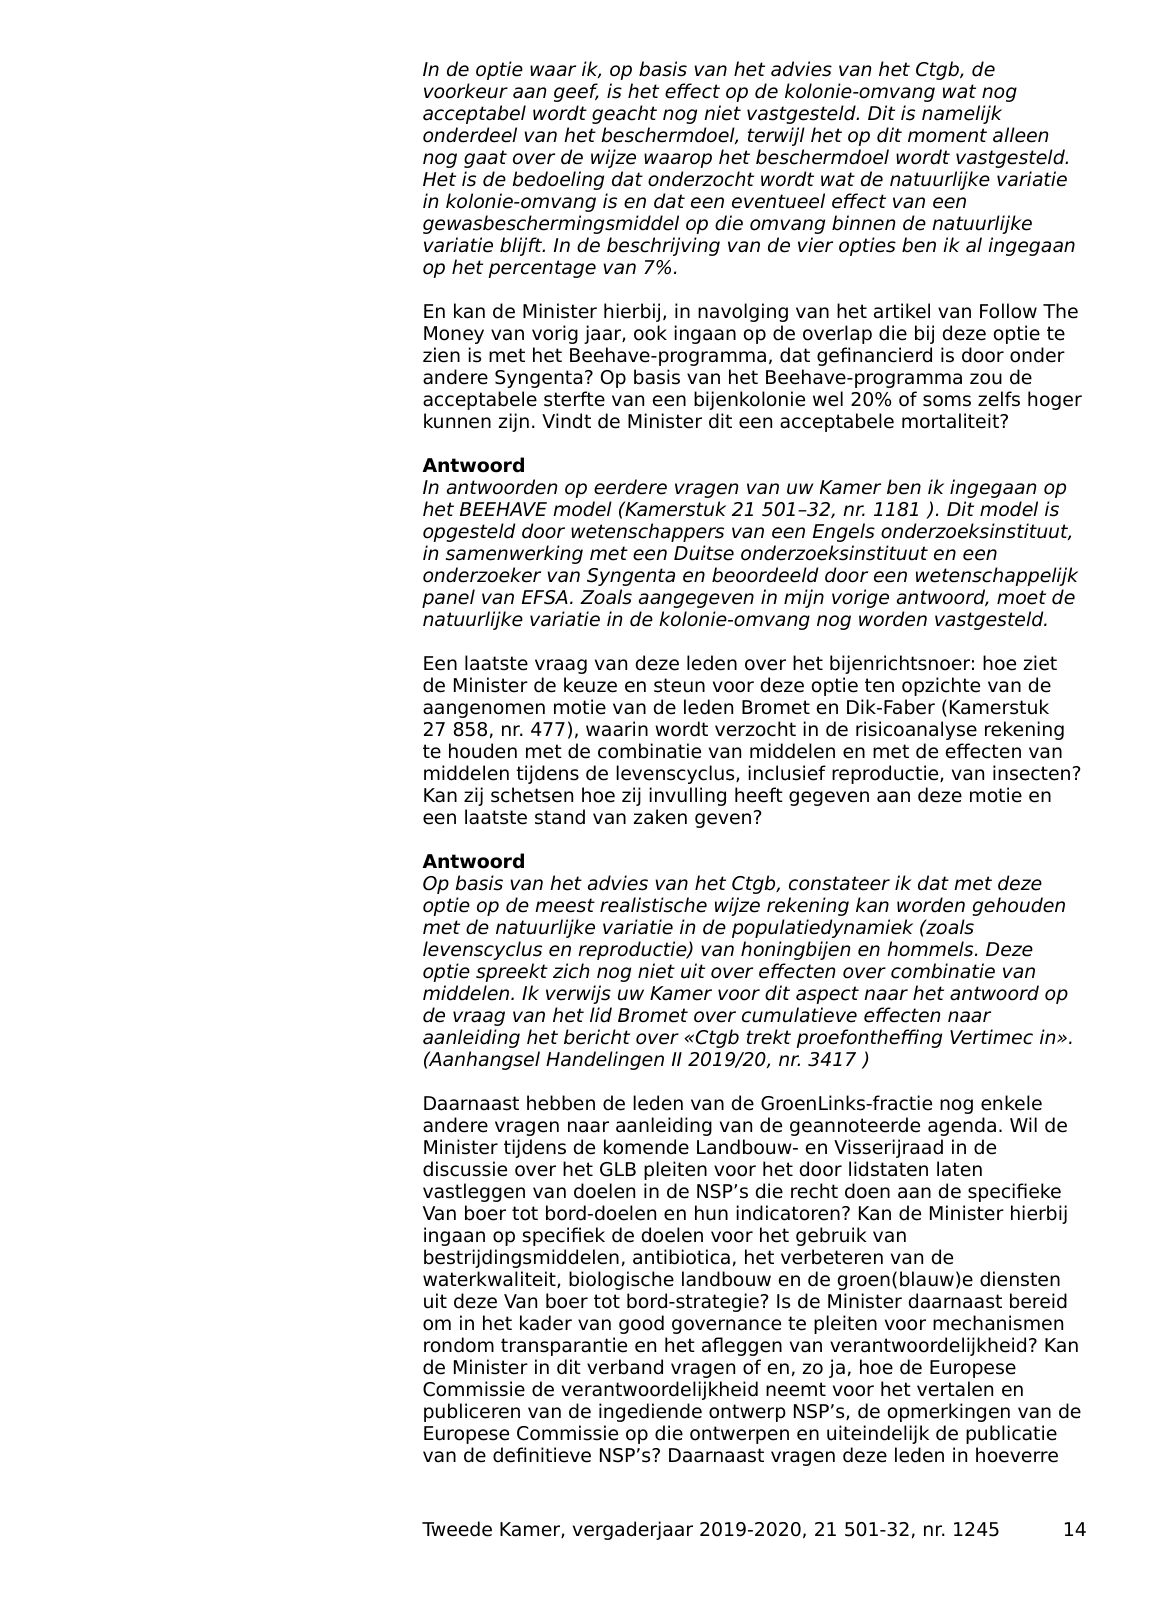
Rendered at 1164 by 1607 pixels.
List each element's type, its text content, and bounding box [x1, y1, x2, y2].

text Een laatste vraag van deze leden over het bijenrichtsnoer: hoe ziet de Minister de keuze en steun voor deze optie ten opzichte van de aangenomen motie van de leden Bromet en Dik-Faber (Kamerstuk 27 858, nr. 477), waarin wordt verzocht in de risicoanalyse rekening te houden met de combinatie van middelen en met de effecten van middelen tijdens de levenscyclus, inclusief reproductie, van insecten? Kan zij schetsen hoe zij invulling heeft gegeven aan deze motie en een laatste stand van zaken geven? [422, 653, 1087, 829]
text Daarnaast hebben de leden van de GroenLinks-fractie nog enkele andere vragen naar aanleiding van de geannoteerde agenda. Wil de Minister tijdens de komende Landbouw- en Visserijraad in de discussie over het GLB pleiten voor het door lidstaten laten vastleggen van doelen in de NSP’s die recht doen aan de specifieke Van boer tot bord-doelen en hun indicatoren? Kan de Minister hierbij ingaan op specifiek de doelen voor het gebruik van bestrijdingsmiddelen, antibiotica, het verbeteren van de waterkwaliteit, biologische landbouw en de groen(blauw)e diensten uit deze Van boer tot bord-strategie? Is de Minister daarnaast bereid om in het kader van good governance te pleiten voor mechanismen rondom transparantie en het afleggen van verantwoordelijkheid? Kan de Minister in dit verband vragen of en, zo ja, hoe de Europese Commissie de verantwoordelijkheid neemt voor het vertalen en publiceren van de ingediende ontwerp NSP’s, de opmerkingen van de Europese Commissie op die ontwerpen en uiteindelijk de publicatie van de definitieve NSP’s? Daarnaast vragen deze leden in hoeverre [422, 1093, 1087, 1467]
text En kan de Minister hierbij, in navolging van het artikel van Follow The Money van vorig jaar, ook ingaan op de overlap die bij deze optie te zien is met het Beehave-programma, dat gefinancierd is door onder andere Syngenta? Op basis van het Beehave-programma zou de acceptabele sterfte van een bijenkolonie wel 20% of soms zelfs hoger kunnen zijn. Vindt de Minister dit een acceptabele mortaliteit? [422, 301, 1087, 433]
text Op basis van het advies van het Ctgb, constateer ik dat met deze optie op de meest realistische wijze rekening kan worden gehouden met de natuurlijke variatie in de populatiedynamiek (zoals levenscyclus en reproductie) van honingbijen en hommels. Deze optie spreekt zich nog niet uit over effecten over combinatie van middelen. Ik verwijs uw Kamer voor dit aspect naar het antwoord op de vraag van het lid Bromet over cumulatieve effecten naar aanleiding het bericht over «Ctgb trekt proefontheffing Vertimec in». (Aanhangsel Handelingen II 2019/20, nr. 3417 ) [422, 873, 1087, 1071]
text Antwoord [422, 851, 1087, 873]
text Antwoord [422, 455, 1087, 477]
text In de optie waar ik, op basis van het advies van het Ctgb, de voorkeur aan geef, is het effect op de kolonie-omvang wat nog acceptabel wordt geacht nog niet vastgesteld. Dit is namelijk onderdeel van het beschermdoel, terwijl het op dit moment alleen nog gaat over de wijze waarop het beschermdoel wordt vastgesteld. Het is de bedoeling dat onderzocht wordt wat de natuurlijke variatie in kolonie-omvang is en dat een eventueel effect van een gewasbeschermingsmiddel op die omvang binnen de natuurlijke variatie blijft. In de beschrijving van de vier opties ben ik al ingegaan op het percentage van 7%. [422, 59, 1087, 279]
text In antwoorden op eerdere vragen van uw Kamer ben ik ingegaan op het BEEHAVE model (Kamerstuk 21 501–32, nr. 1181 ). Dit model is opgesteld door wetenschappers van een Engels onderzoeksinstituut, in samenwerking met een Duitse onderzoeksinstituut en een onderzoeker van Syngenta en beoordeeld door een wetenschappelijk panel van EFSA. Zoals aangegeven in mijn vorige antwoord, moet de natuurlijke variatie in de kolonie-omvang nog worden vastgesteld. [422, 477, 1087, 631]
